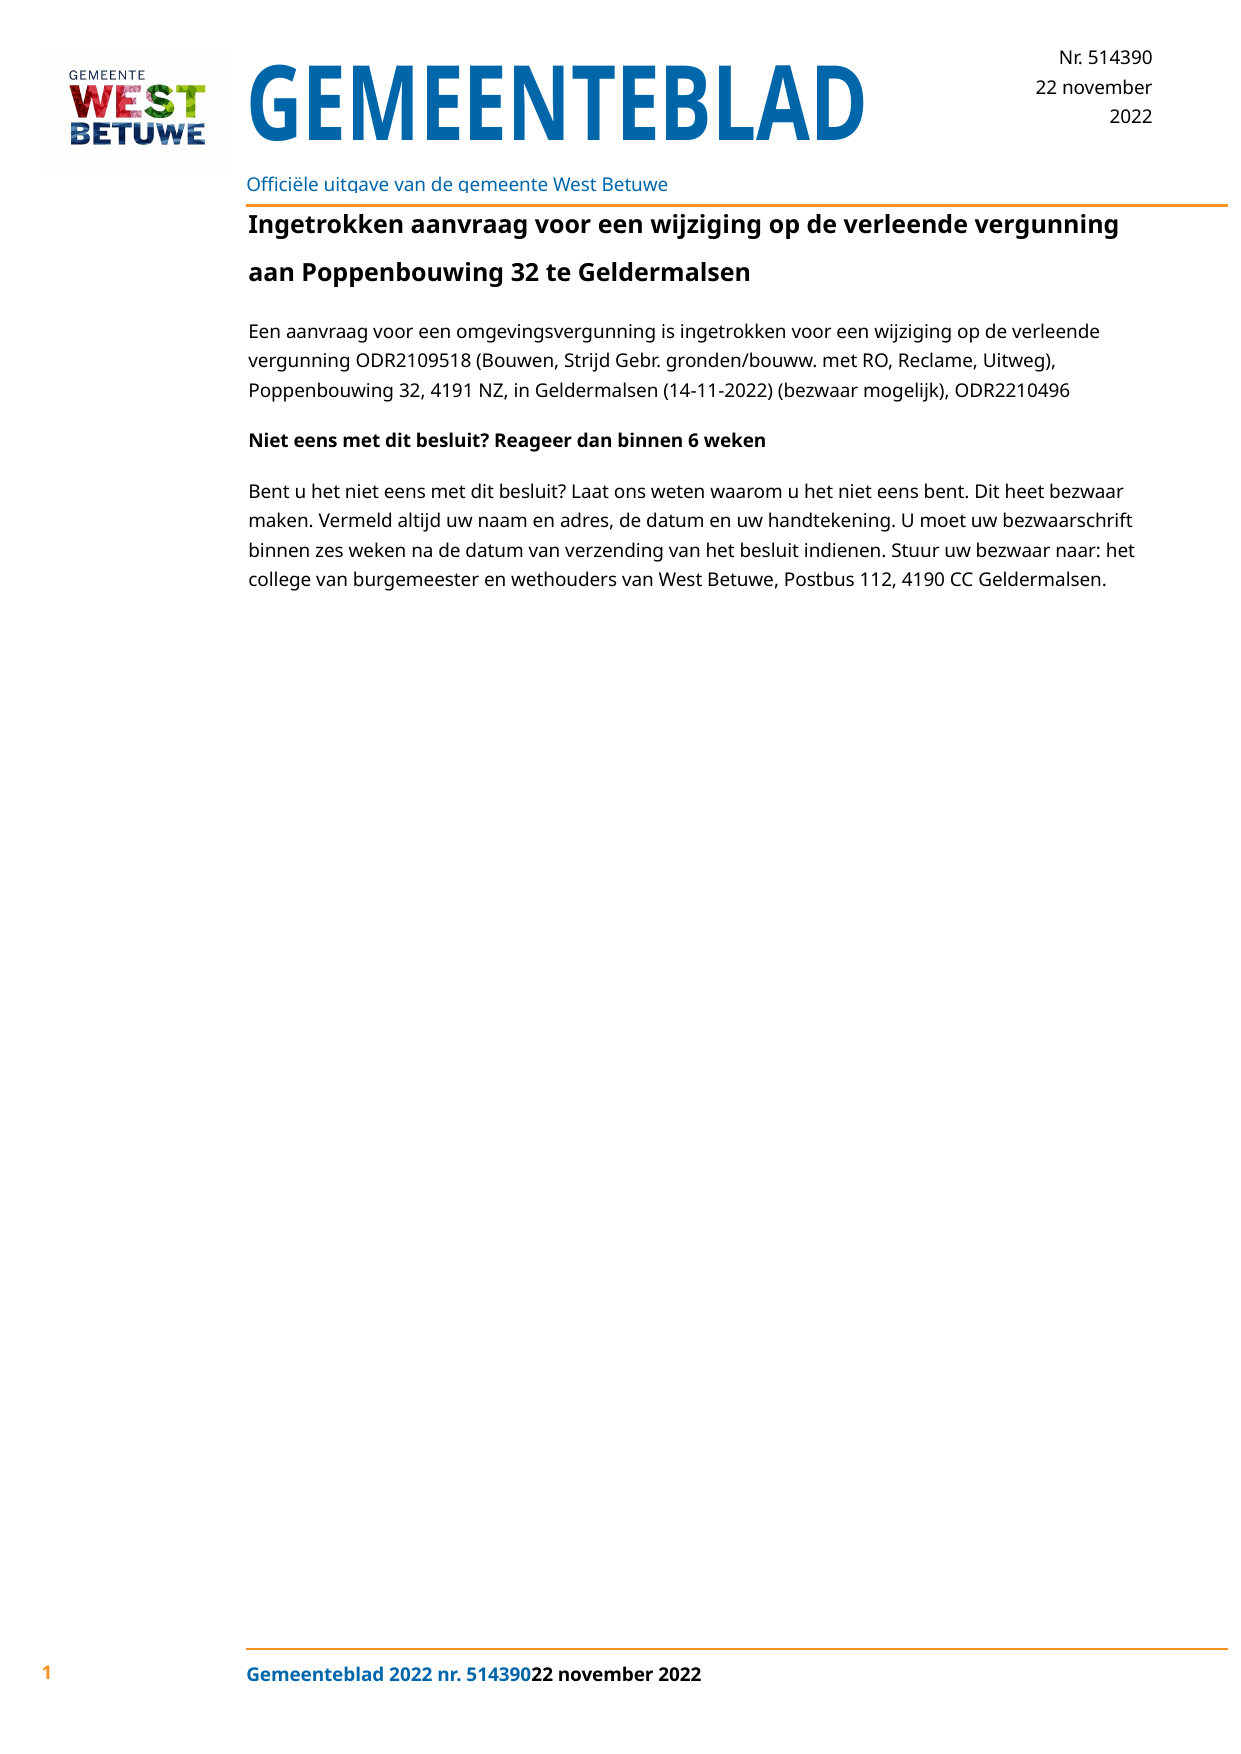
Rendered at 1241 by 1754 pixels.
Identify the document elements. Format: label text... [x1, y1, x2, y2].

text Bent u het niet eens met dit besluit? Laat ons weten waarom u het niet eens bent. Dit heet bezwaar maken. Vermeld altijd uw naam en adres, de datum en uw handtekening. U moet uw bezwaarschrift binnen zes weken na de datum van verzending van het besluit indienen. Stuur uw bezwaar naar: het college van burgemeester en wethouders van West Betuwe, Postbus 112, 4190 CC Geldermalsen. [248, 478, 1152, 592]
picture [41, 47, 231, 172]
text Ingetrokken aanvraag voor een wijziging op de verleende vergunning aan Poppenbouwing 32 te Geldermalsen [248, 207, 1152, 288]
text Een aanvraag voor een omgevingsvergunning is ingetrokken voor een wijziging op de verleende vergunning ODR2109518 (Bouwen, Strijd Gebr. gronden/bouww. met RO, Reclame, Uitweg), Poppenbouwing 32, 4191 NZ, in Geldermalsen (14-11-2022) (bezwaar mogelijk), ODR2210496 [248, 318, 1152, 403]
text Niet eens met dit besluit? Reageer dan binnen 6 weken [248, 427, 1152, 453]
